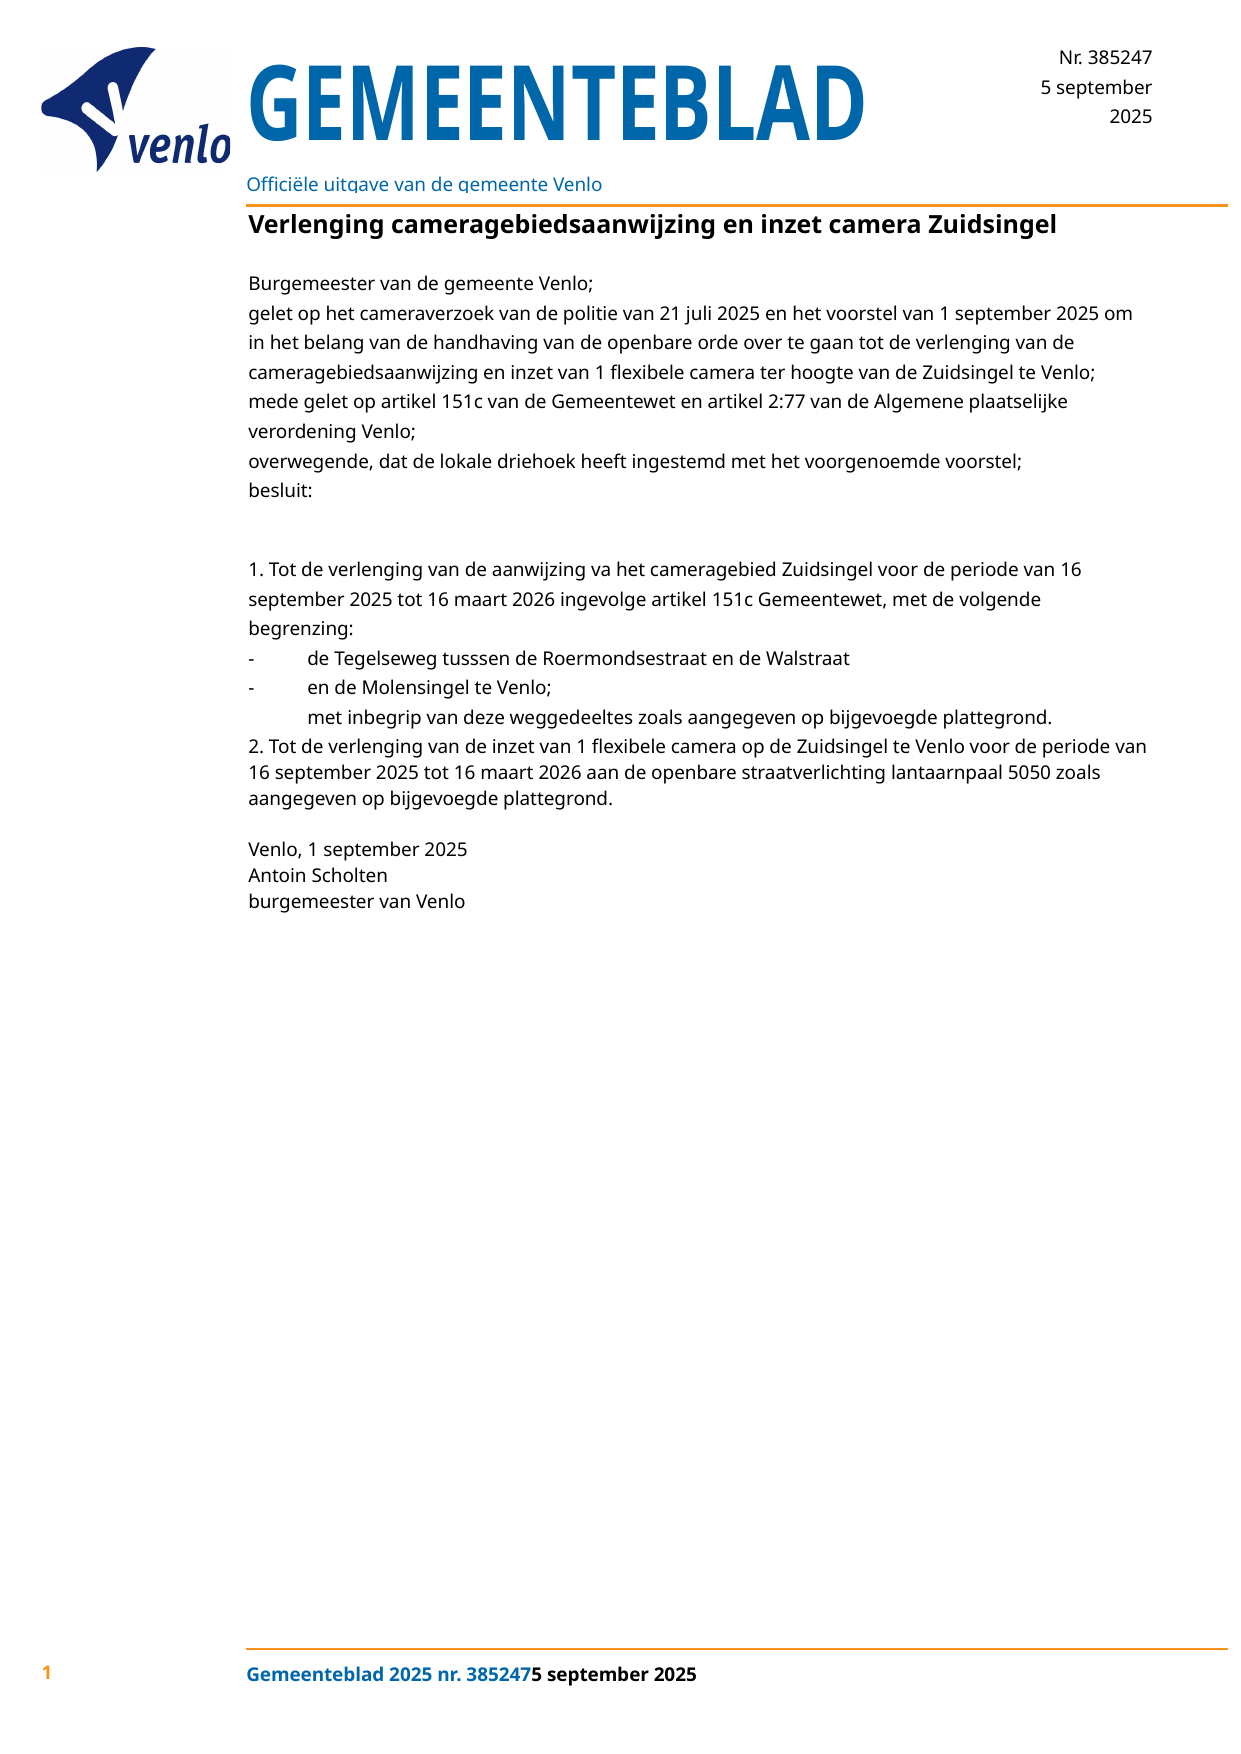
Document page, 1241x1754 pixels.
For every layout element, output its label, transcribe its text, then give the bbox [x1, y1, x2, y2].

text Antoin Scholten [248, 862, 1152, 888]
text besluit: [248, 477, 1152, 503]
text Venlo, 1 september 2025 [248, 837, 1152, 862]
text gelet op het cameraverzoek van de politie van 21 juli 2025 en het voorstel van 1 september 2025 om in het belang van de handhaving van de openbare orde over te gaan tot de verlenging van de cameragebiedsaanwijzing en inzet van 1 flexibele camera ter hoogte van de Zuidsingel te Venlo; [248, 300, 1152, 385]
picture [41, 47, 231, 172]
list de Tegelseweg tusssen de Roermondsestraat en de Walstraat [248, 645, 1152, 671]
text overwegende, dat de lokale driehoek heeft ingestemd met het voorgenoemde voorstel; [248, 448, 1152, 473]
text Burgemeester van de gemeente Venlo; [248, 270, 1152, 296]
text Verlenging cameragebiedsaanwijzing en inzet camera Zuidsingel [248, 207, 1152, 241]
list en de Molensingel te Venlo; [248, 674, 1152, 700]
text 2. Tot de verlenging van de inzet van 1 flexibele camera op de Zuidsingel te Venlo voor de periode van 16 september 2025 tot 16 maart 2026 aan de openbare straatverlichting lantaarnpaal 5050 zoals aangegeven op bijgevoegde plattegrond. [248, 734, 1152, 811]
text burgemeester van Venlo [248, 888, 1152, 914]
text mede gelet op artikel 151c van de Gemeentewet en artikel 2:77 van de Algemene plaatselijke verordening Venlo; [248, 389, 1152, 444]
text 1. Tot de verlenging van de aanwijzing va het cameragebied Zuidsingel voor de periode van 16 september 2025 tot 16 maart 2026 ingevolge artikel 151c Gemeentewet, met de volgende begrenzing: [248, 556, 1152, 641]
list met inbegrip van deze weggedeeltes zoals aangegeven op bijgevoegde plattegrond. [248, 704, 1152, 730]
